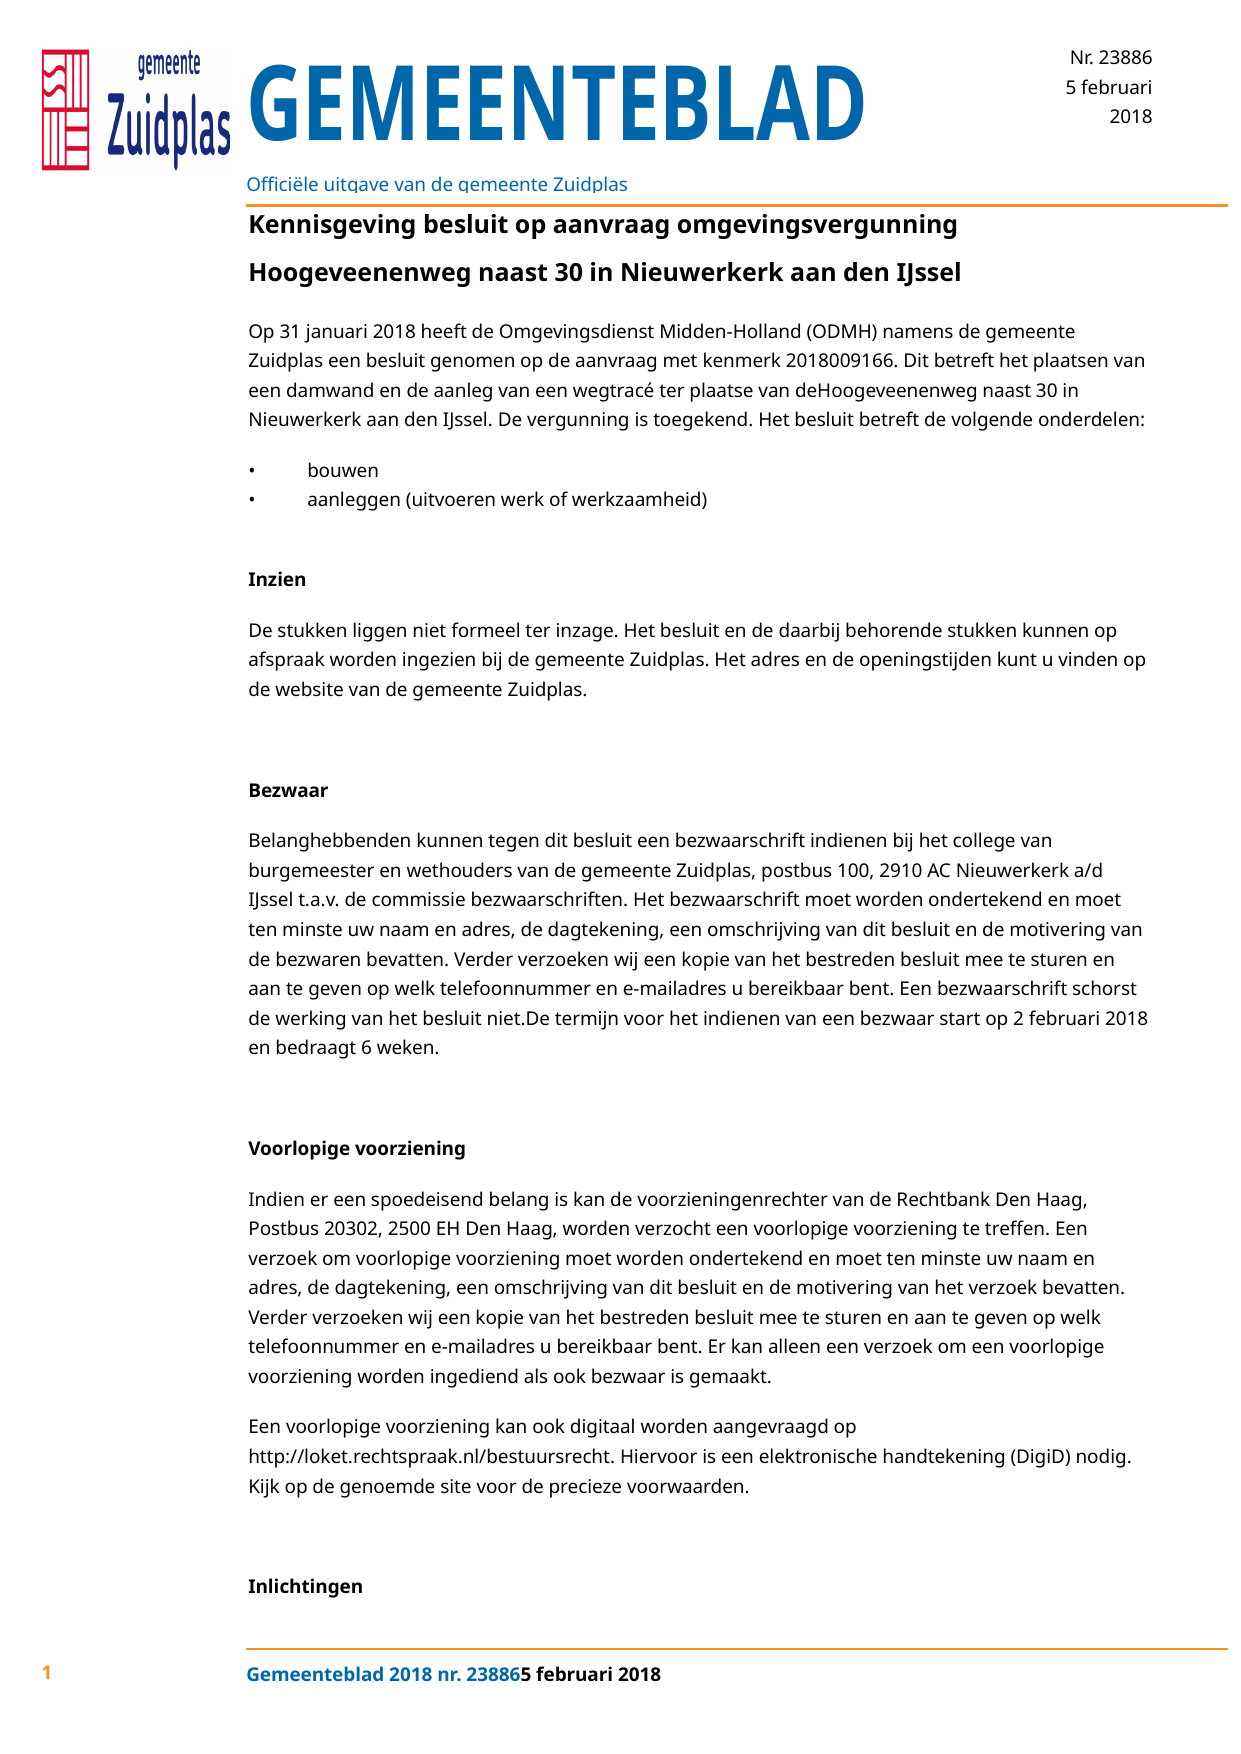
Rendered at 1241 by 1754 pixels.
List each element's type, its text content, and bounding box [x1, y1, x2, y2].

text De stukken liggen niet formeel ter inzage. Het besluit en de daarbij behorende stukken kunnen op afspraak worden ingezien bij de gemeente Zuidplas. Het adres en de openingstijden kunt u vinden op de website van de gemeente Zuidplas. [248, 617, 1152, 702]
text Bezwaar [248, 777, 1152, 803]
text Voorlopige voorziening [248, 1135, 1152, 1161]
text Een voorlopige voorziening kan ook digitaal worden aangevraagd op http://loket.rechtspraak.nl/bestuursrecht. Hiervoor is een elektronische handtekening (DigiD) nodig. Kijk op de genoemde site voor de precieze voorwaarden. [248, 1414, 1152, 1499]
list bouwen [248, 457, 1152, 483]
text Indien er een spoedeisend belang is kan de voorzieningenrechter van de Rechtbank Den Haag, Postbus 20302, 2500 EH Den Haag, worden verzocht een voorlopige voorziening te treffen. Een verzoek om voorlopige voorziening moet worden ondertekend en moet ten minste uw naam en adres, de dagtekening, een omschrijving van dit besluit en de motivering van het verzoek bevatten. Verder verzoeken wij een kopie van het bestreden besluit mee te sturen en aan te geven op welk telefoonnummer en e-mailadres u bereikbaar bent. Er kan alleen een verzoek om een voorlopige voorziening worden ingediend als ook bezwaar is gemaakt. [248, 1186, 1152, 1389]
picture [41, 47, 231, 172]
text Belanghebbenden kunnen tegen dit besluit een bezwaarschrift indienen bij het college van burgemeester en wethouders van de gemeente Zuidplas, postbus 100, 2910 AC Nieuwerkerk a/d IJssel t.a.v. de commissie bezwaarschriften. Het bezwaarschrift moet worden ondertekend en moet ten minste uw naam en adres, de dagtekening, een omschrijving van dit besluit en de motivering van de bezwaren bevatten. Verder verzoeken wij een kopie van het bestreden besluit mee te sturen en aan te geven op welk telefoonnummer en e-mailadres u bereikbaar bent. Een bezwaarschrift schorst de werking van het besluit niet.De termijn voor het indienen van een bezwaar start op 2 februari 2018 en bedraagt 6 weken. [248, 827, 1152, 1060]
text Inlichtingen [248, 1574, 1152, 1599]
list aanleggen (uitvoeren werk of werkzaamheid) [248, 487, 1152, 512]
text Inzien [248, 567, 1152, 592]
text Op 31 januari 2018 heeft de Omgevingsdienst Midden-Holland (ODMH) namens de gemeente Zuidplas een besluit genomen op de aanvraag met kenmerk 2018009166. Dit betreft het plaatsen van een damwand en de aanleg van een wegtracé ter plaatse van deHoogeveenenweg naast 30 in Nieuwerkerk aan den IJssel. De vergunning is toegekend. Het besluit betreft de volgende onderdelen: [248, 318, 1152, 432]
text Kennisgeving besluit op aanvraag omgevingsvergunning Hoogeveenenweg naast 30 in Nieuwerkerk aan den IJssel [248, 207, 1152, 288]
